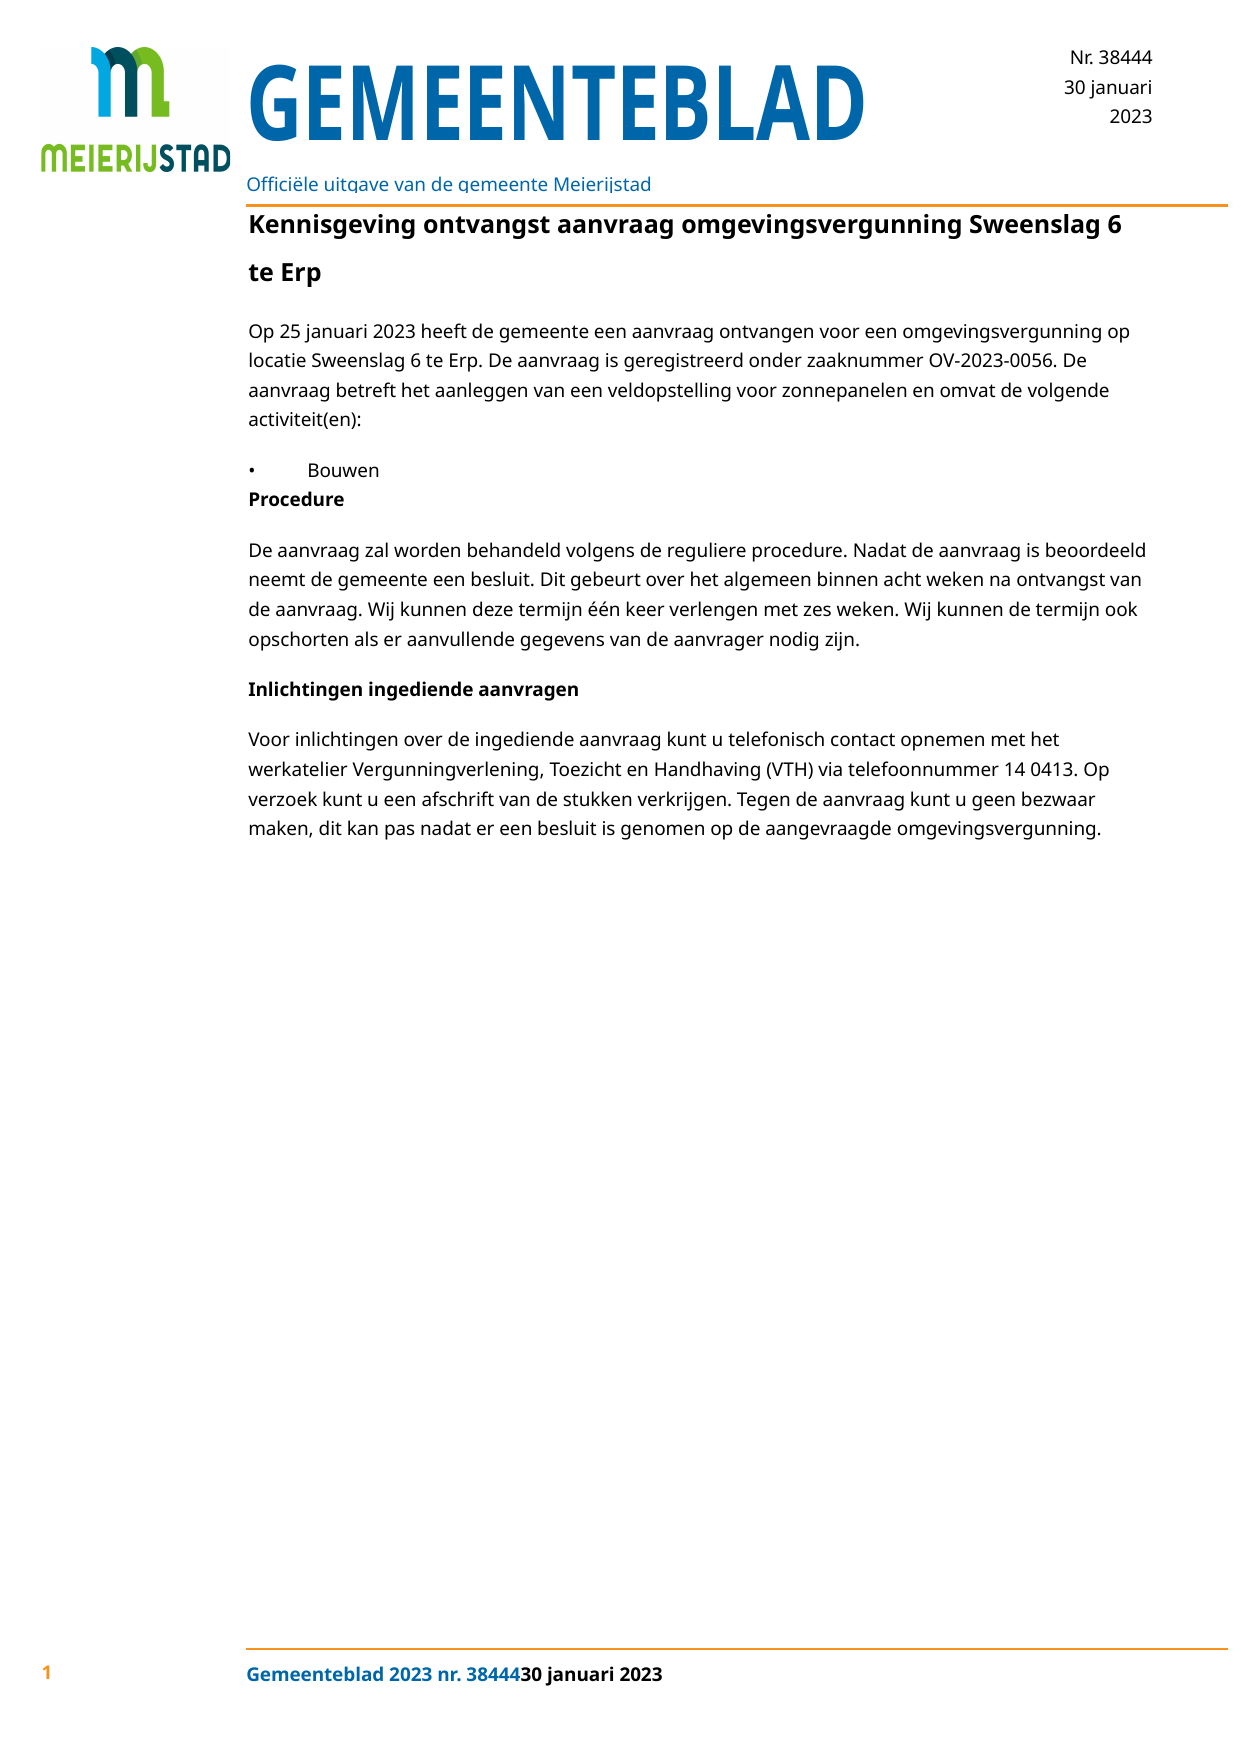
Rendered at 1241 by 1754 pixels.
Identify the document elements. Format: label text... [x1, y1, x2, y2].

text Kennisgeving ontvangst aanvraag omgevingsvergunning Sweenslag 6 te Erp [248, 207, 1152, 288]
text Inlichtingen ingediende aanvragen [248, 676, 1152, 702]
list Bouwen [248, 457, 1152, 483]
picture [41, 47, 231, 172]
text Procedure [248, 487, 1152, 512]
text De aanvraag zal worden behandeld volgens de reguliere procedure. Nadat de aanvraag is beoordeeld neemt de gemeente een besluit. Dit gebeurt over het algemeen binnen acht weken na ontvangst van de aanvraag. Wij kunnen deze termijn één keer verlengen met zes weken. Wij kunnen de termijn ook opschorten als er aanvullende gegevens van de aanvrager nodig zijn. [248, 537, 1152, 652]
text Voor inlichtingen over de ingediende aanvraag kunt u telefonisch contact opnemen met het werkatelier Vergunningverlening, Toezicht en Handhaving (VTH) via telefoonnummer 14 0413. Op verzoek kunt u een afschrift van de stukken verkrijgen. Tegen de aanvraag kunt u geen bezwaar maken, dit kan pas nadat er een besluit is genomen op de aangevraagde omgevingsvergunning. [248, 727, 1152, 841]
text Op 25 januari 2023 heeft de gemeente een aanvraag ontvangen voor een omgevingsvergunning op locatie Sweenslag 6 te Erp. De aanvraag is geregistreerd onder zaaknummer OV-2023-0056. De aanvraag betreft het aanleggen van een veldopstelling voor zonnepanelen en omvat de volgende activiteit(en): [248, 318, 1152, 432]
